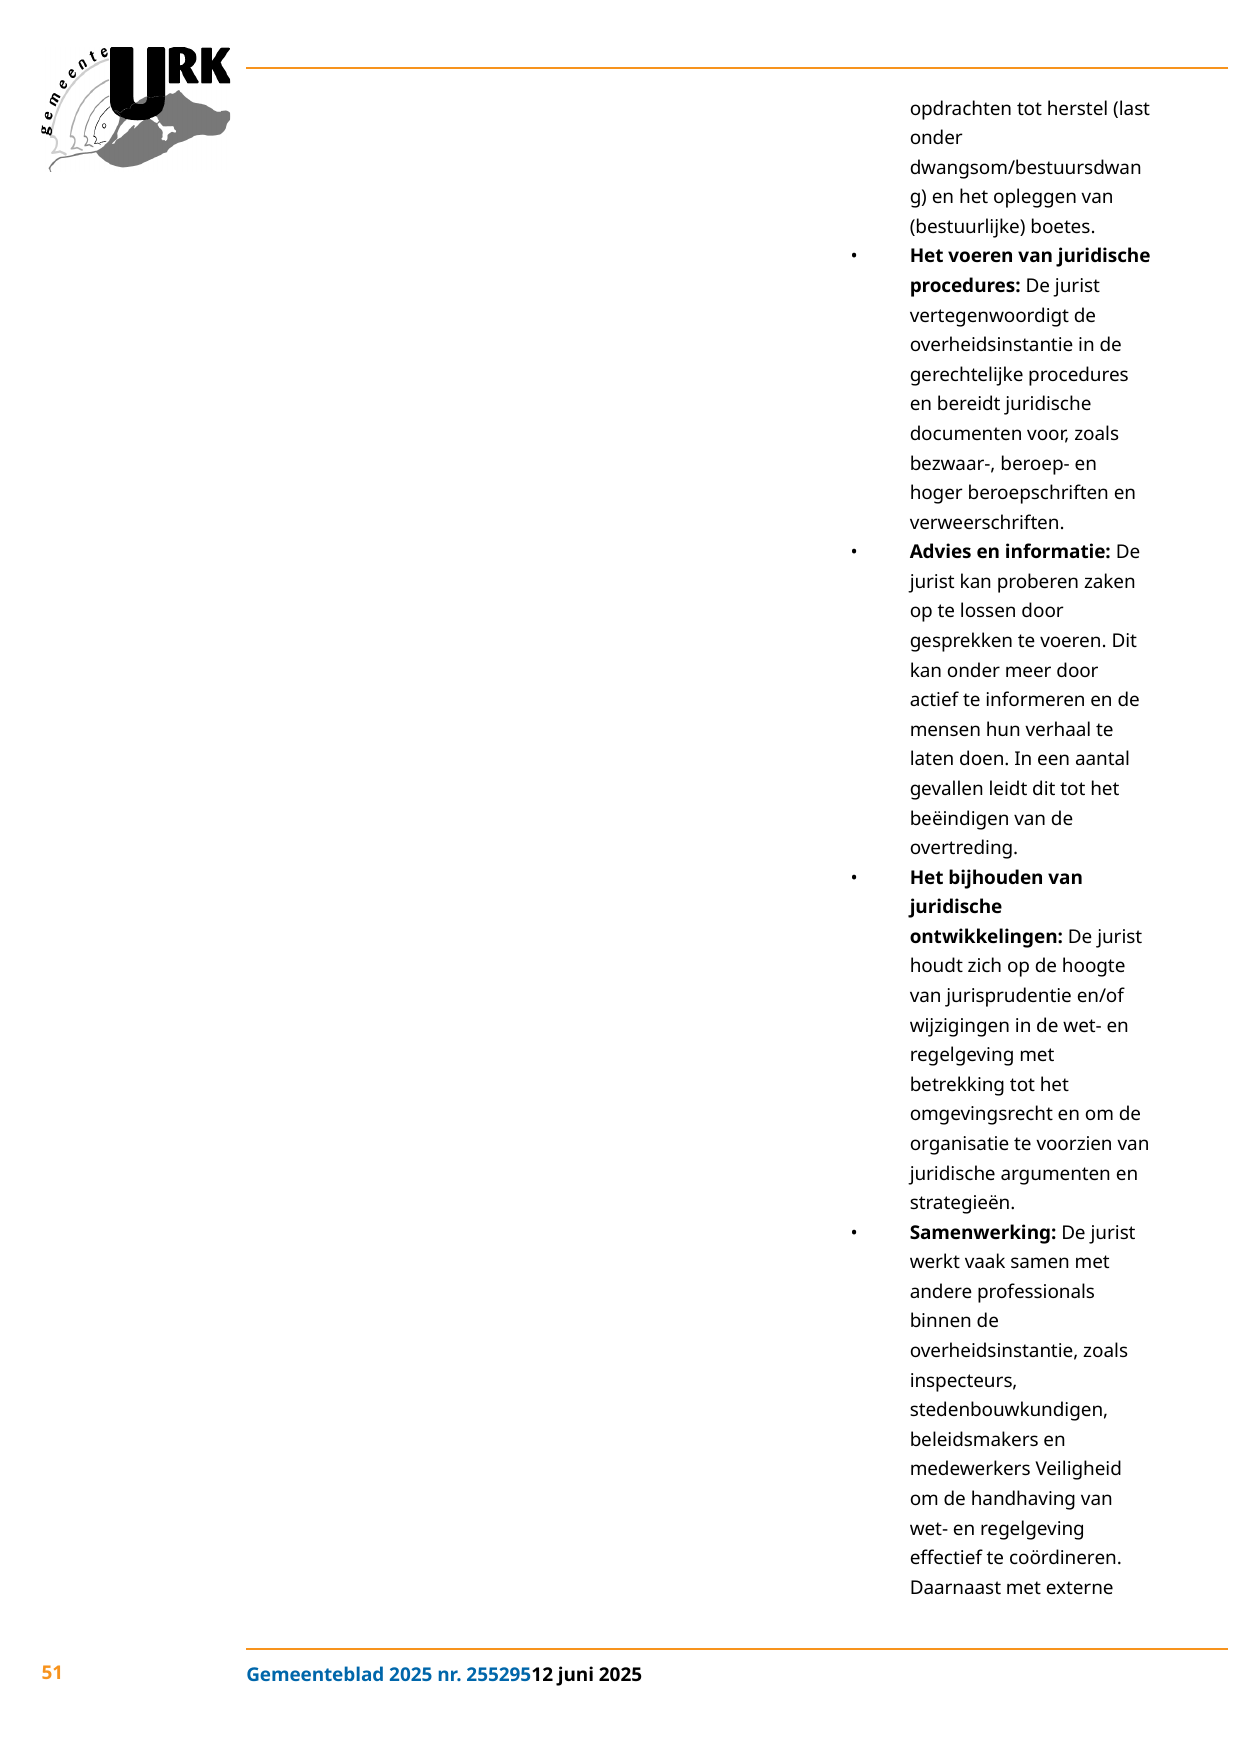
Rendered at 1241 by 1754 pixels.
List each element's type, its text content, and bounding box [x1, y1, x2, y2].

table_cell [549, 95, 850, 1600]
picture [41, 47, 231, 172]
table_cell [248, 95, 549, 1600]
table_cell opdrachten tot herstel (last onder dwangsom/bestuursdwang) en het opleggen van (bestuurlijke) boetes. Het voeren van juridische procedures: De jurist vertegenwoordigt de overheidsinstantie in de gerechtelijke procedures en bereidt juridische documenten voor, zoals bezwaar-, beroep- en hoger beroepschriften en verweerschriften. Advies en informatie: De jurist kan proberen zaken op te lossen door gesprekken te voeren. Dit kan onder meer door actief te informeren en de mensen hun verhaal te laten doen. In een aantal gevallen leidt dit tot het beëindigen van de overtreding. Het bijhouden van juridische ontwikkelingen: De jurist houdt zich op de hoogte van jurisprudentie en/of wijzigingen in de wet- en regelgeving met betrekking tot het omgevingsrecht en om de organisatie te voorzien van juridische argumenten en strategieën. Samenwerking: De jurist werkt vaak samen met andere professionals binnen de overheidsinstantie, zoals inspecteurs, stedenbouwkundigen, beleidsmakers en medewerkers Veiligheid om de handhaving van wet- en regelgeving effectief te coördineren. Daarnaast met externe [850, 95, 1152, 1600]
